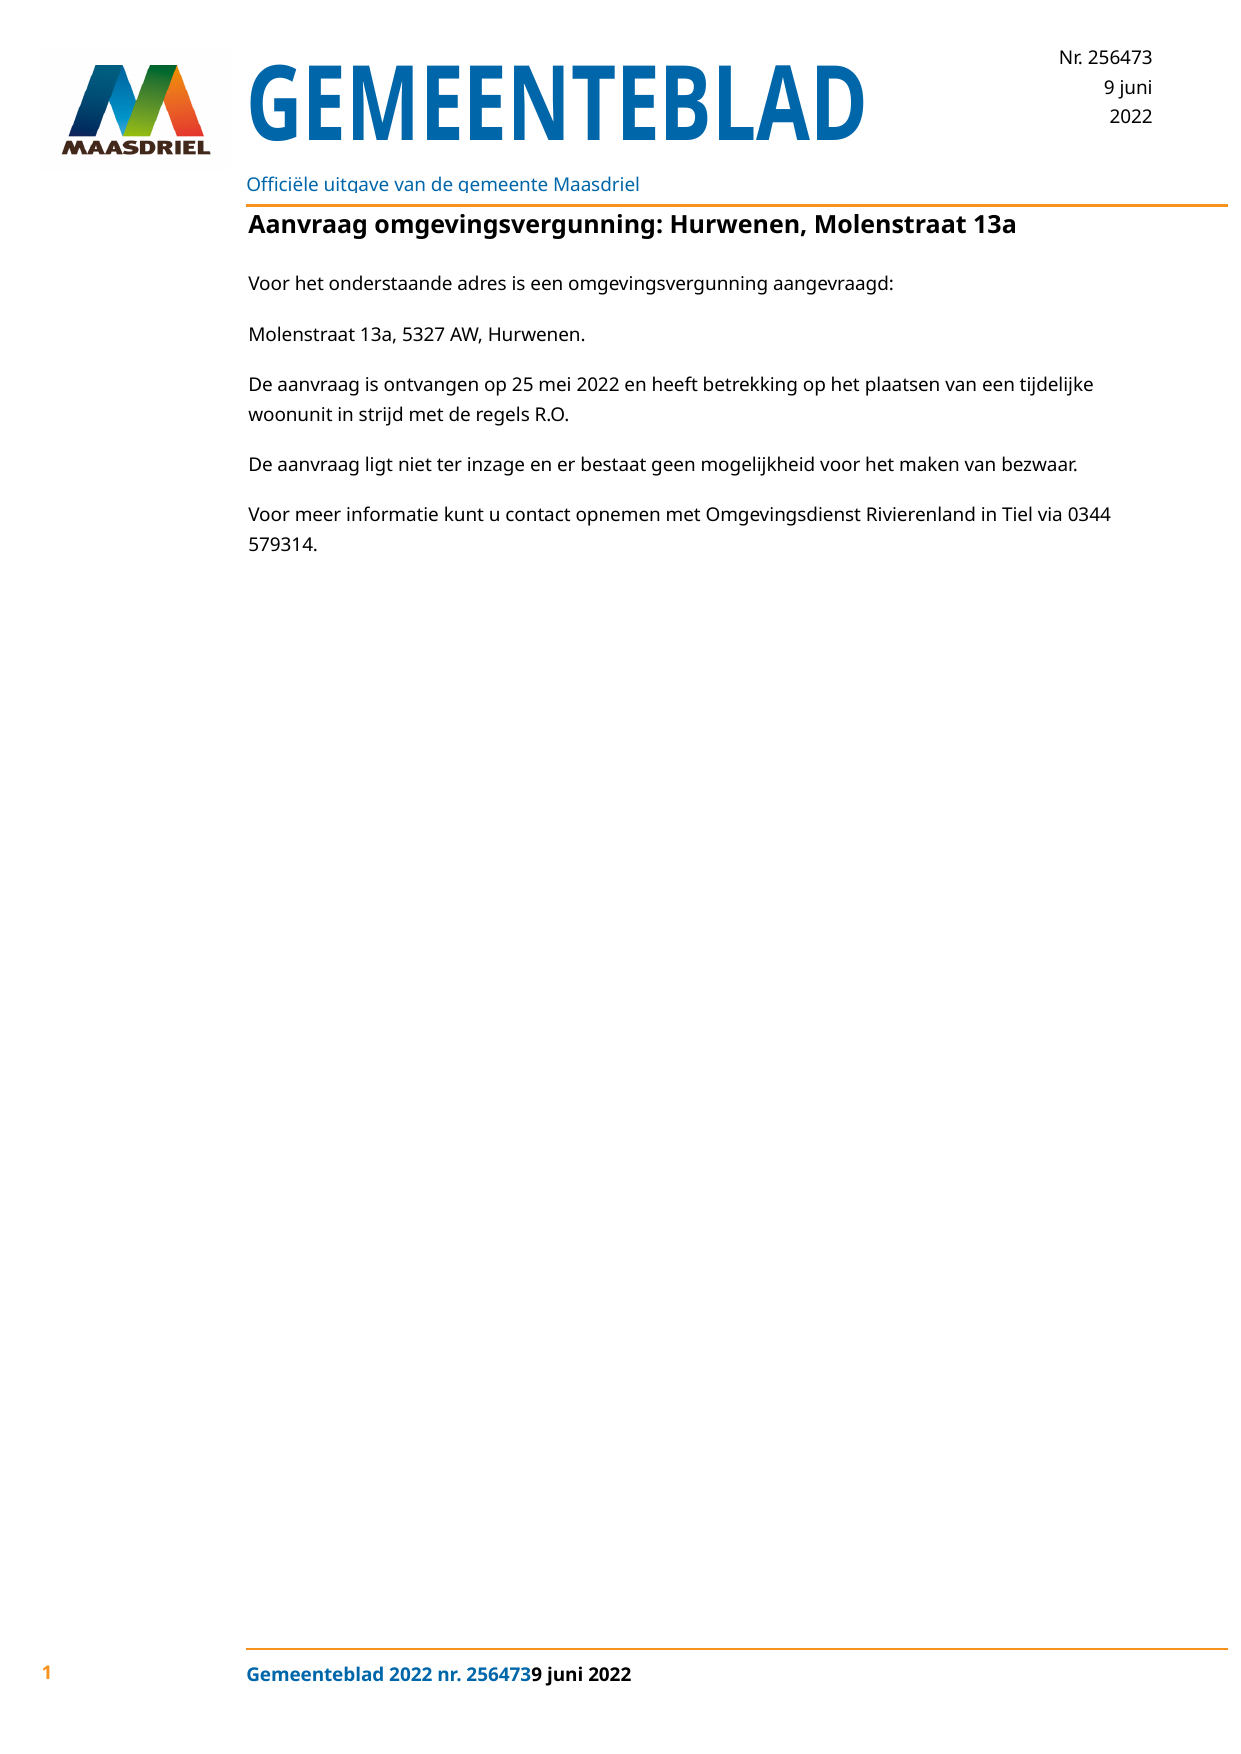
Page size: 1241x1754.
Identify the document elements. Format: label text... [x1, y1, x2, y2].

text De aanvraag is ontvangen op 25 mei 2022 en heeft betrekking op het plaatsen van een tijdelijke woonunit in strijd met de regels R.O. [248, 371, 1152, 426]
text Voor meer informatie kunt u contact opnemen met Omgevingsdienst Rivierenland in Tiel via 0344 579314. [248, 502, 1152, 557]
picture [41, 47, 231, 172]
text Molenstraat 13a, 5327 AW, Hurwenen. [248, 321, 1152, 346]
text De aanvraag ligt niet ter inzage en er bestaat geen mogelijkheid voor het maken van bezwaar. [248, 451, 1152, 477]
text Aanvraag omgevingsvergunning: Hurwenen, Molenstraat 13a [248, 207, 1152, 241]
text Voor het onderstaande adres is een omgevingsvergunning aangevraagd: [248, 270, 1152, 296]
